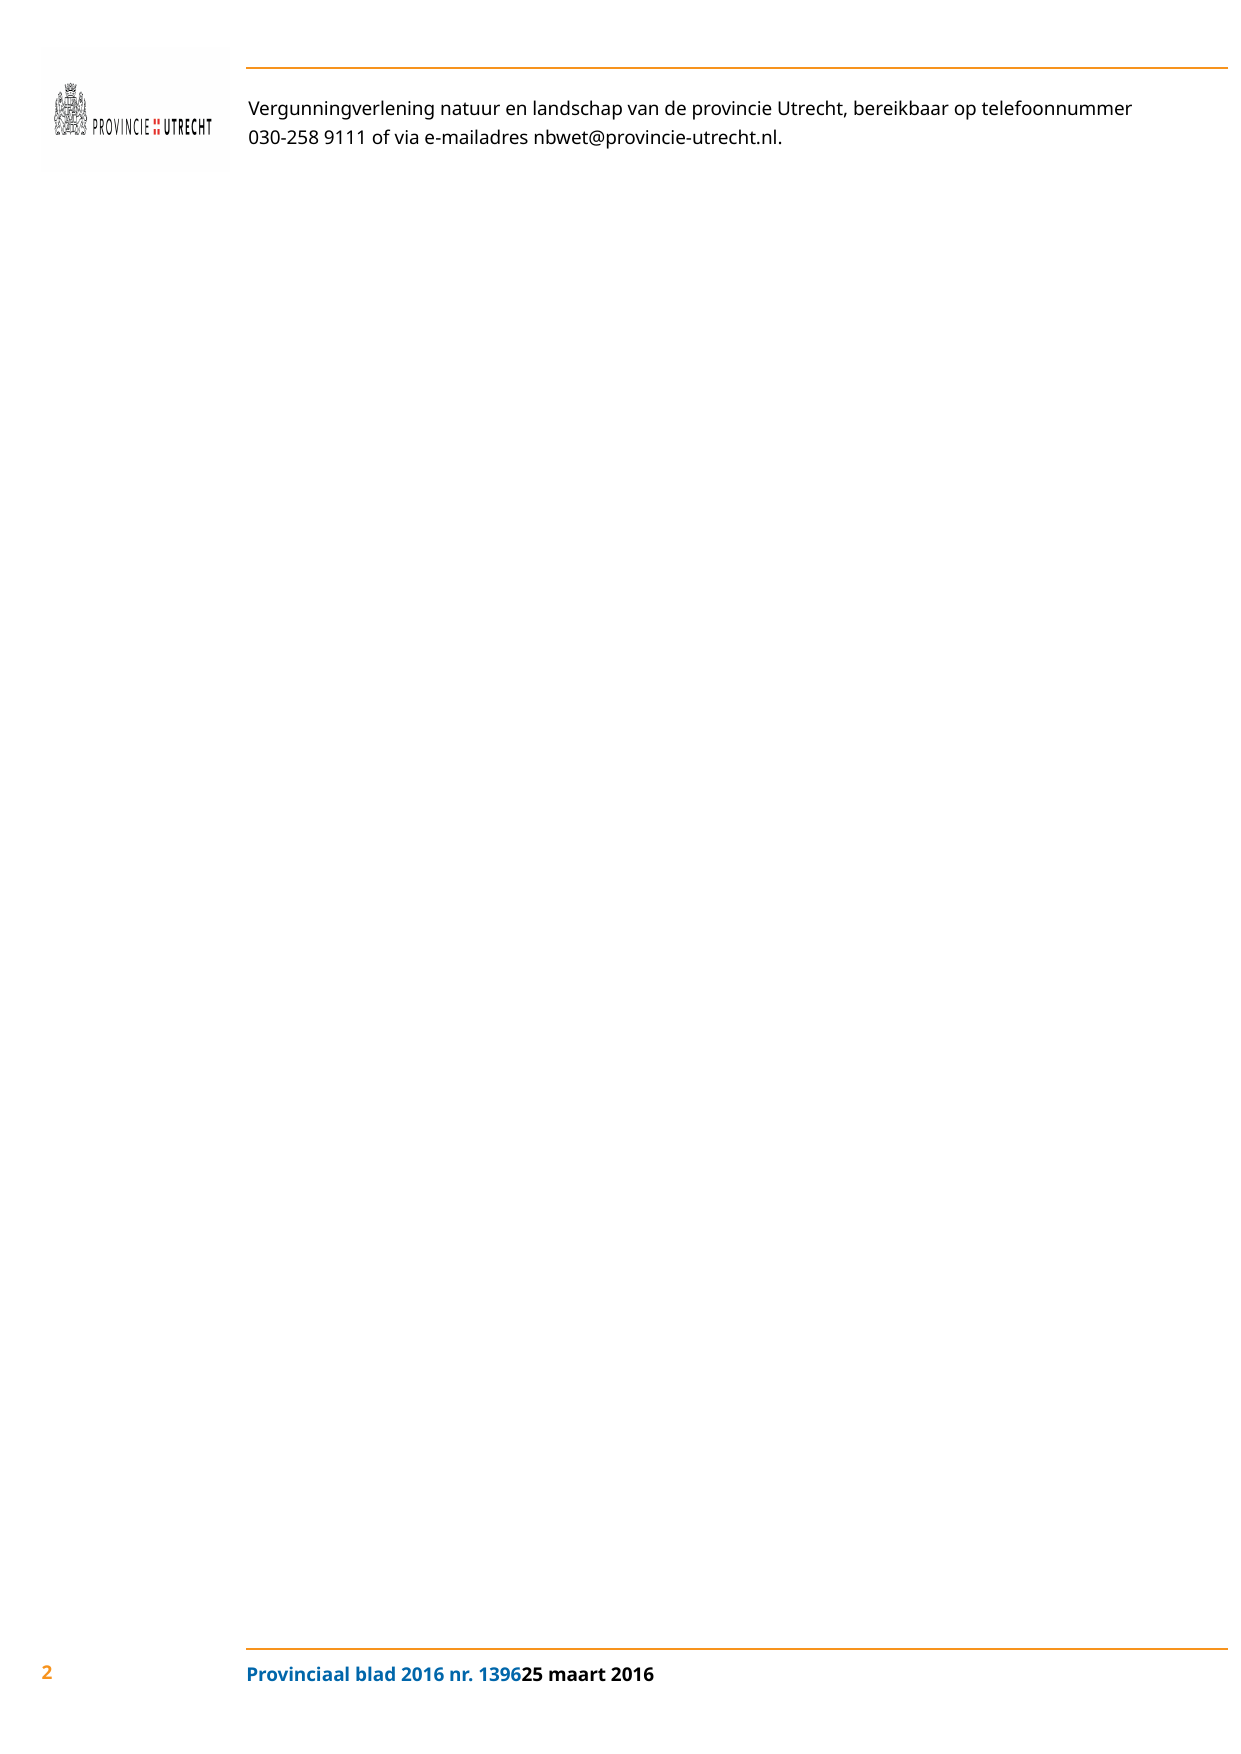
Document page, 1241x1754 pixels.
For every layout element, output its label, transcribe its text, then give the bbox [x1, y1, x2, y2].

text Vergunningverlening natuur en landschap van de provincie Utrecht, bereikbaar op telefoonnummer 030-258 9111 of via e-mailadres nbwet@provincie-utrecht.nl. [248, 95, 1152, 150]
picture [41, 47, 231, 172]
